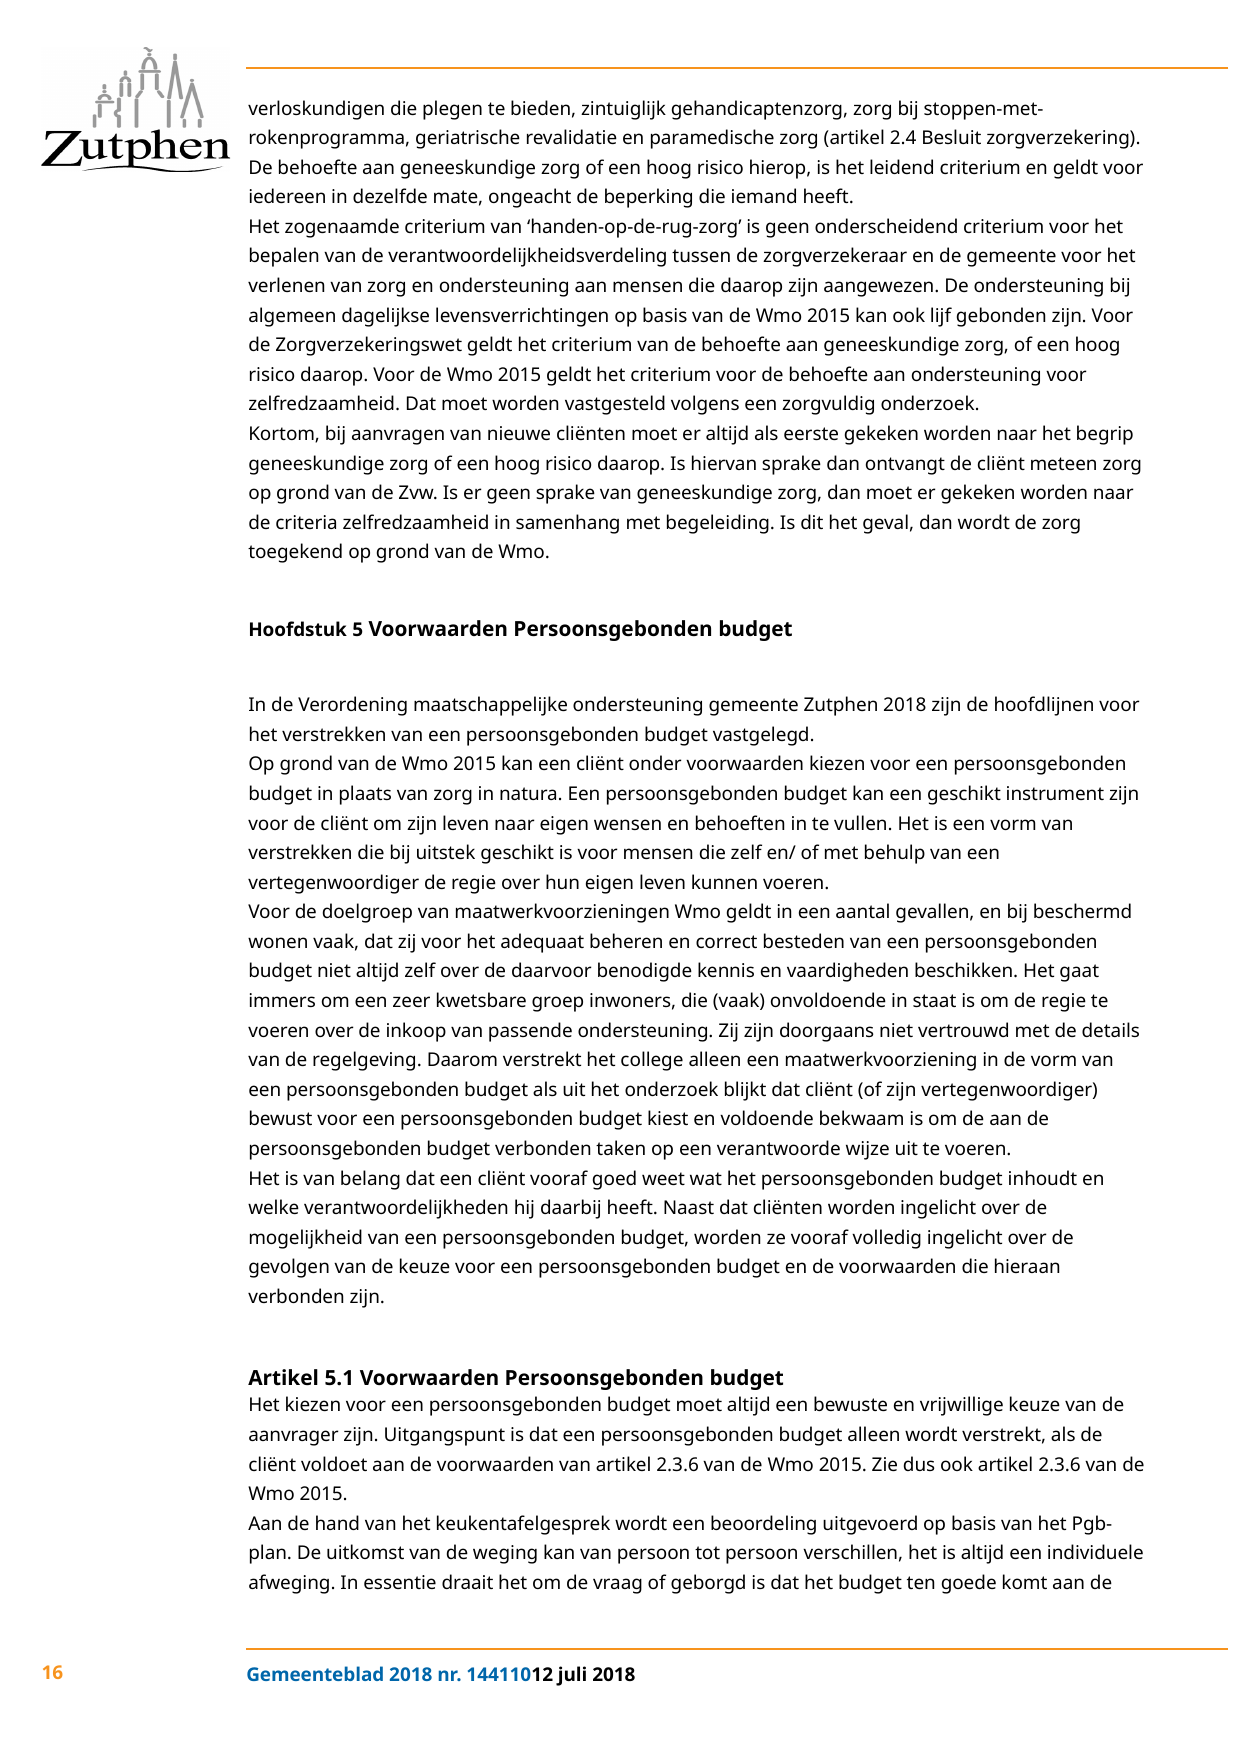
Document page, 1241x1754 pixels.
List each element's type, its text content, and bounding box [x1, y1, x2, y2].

text verloskundigen die plegen te bieden, zintuiglijk gehandicaptenzorg, zorg bij stoppen-met-rokenprogramma, geriatrische revalidatie en paramedische zorg (artikel 2.4 Besluit zorgverzekering). De behoefte aan geneeskundige zorg of een hoog risico hierop, is het leidend criterium en geldt voor iedereen in dezelfde mate, ongeacht de beperking die iemand heeft. [248, 95, 1152, 209]
text Artikel 5.1 Voorwaarden Persoonsgebonden budget [248, 1363, 1152, 1392]
text Het kiezen voor een persoonsgebonden budget moet altijd een bewuste en vrijwillige keuze van de aanvrager zijn. Uitgangspunt is dat een persoonsgebonden budget alleen wordt verstrekt, als de cliënt voldoet aan de voorwaarden van artikel 2.3.6 van de Wmo 2015. Zie dus ook artikel 2.3.6 van de Wmo 2015. [248, 1392, 1152, 1506]
text Het zogenaamde criterium van ‘handen-op-de-rug-zorg’ is geen onderscheidend criterium voor het bepalen van de verantwoordelijkheidsverdeling tussen de zorgverzekeraar en de gemeente voor het verlenen van zorg en ondersteuning aan mensen die daarop zijn aangewezen. De ondersteuning bij algemeen dagelijkse levensverrichtingen op basis van de Wmo 2015 kan ook lijf gebonden zijn. Voor de Zorgverzekeringswet geldt het criterium van de behoefte aan geneeskundige zorg, of een hoog risico daarop. Voor de Wmo 2015 geldt het criterium voor de behoefte aan ondersteuning voor zelfredzaamheid. Dat moet worden vastgesteld volgens een zorgvuldig onderzoek. [248, 213, 1152, 416]
text Kortom, bij aanvragen van nieuwe cliënten moet er altijd als eerste gekeken worden naar het begrip geneeskundige zorg of een hoog risico daarop. Is hiervan sprake dan ontvangt de cliënt meteen zorg op grond van de Zvw. Is er geen sprake van geneeskundige zorg, dan moet er gekeken worden naar de criteria zelfredzaamheid in samenhang met begeleiding. Is dit het geval, dan wordt de zorg toegekend op grond van de Wmo. [248, 420, 1152, 564]
picture [41, 47, 231, 172]
text Voor de doelgroep van maatwerkvoorzieningen Wmo geldt in een aantal gevallen, en bij beschermd wonen vaak, dat zij voor het adequaat beheren en correct besteden van een persoonsgebonden budget niet altijd zelf over de daarvoor benodigde kennis en vaardigheden beschikken. Het gaat immers om een zeer kwetsbare groep inwoners, die (vaak) onvoldoende in staat is om de regie te voeren over de inkoop van passende ondersteuning. Zij zijn doorgaans niet vertrouwd met de details van de regelgeving. Daarom verstrekt het college alleen een maatwerkvoorziening in de vorm van een persoonsgebonden budget als uit het onderzoek blijkt dat cliënt (of zijn vertegenwoordiger) bewust voor een persoonsgebonden budget kiest en voldoende bekwaam is om de aan de persoonsgebonden budget verbonden taken op een verantwoorde wijze uit te voeren. [248, 898, 1152, 1161]
text In de Verordening maatschappelijke ondersteuning gemeente Zutphen 2018 zijn de hoofdlijnen voor het verstrekken van een persoonsgebonden budget vastgelegd. [248, 691, 1152, 747]
text Op grond van de Wmo 2015 kan een cliënt onder voorwaarden kiezen voor een persoonsgebonden budget in plaats van zorg in natura. Een persoonsgebonden budget kan een geschikt instrument zijn voor de cliënt om zijn leven naar eigen wensen en behoeften in te vullen. Het is een vorm van verstrekken die bij uitstek geschikt is voor mensen die zelf en/ of met behulp van een vertegenwoordiger de regie over hun eigen leven kunnen voeren. [248, 751, 1152, 895]
text Aan de hand van het keukentafelgesprek wordt een beoordeling uitgevoerd op basis van het Pgb-plan. De uitkomst van de weging kan van persoon tot persoon verschillen, het is altijd een individuele afweging. In essentie draait het om de vraag of geborgd is dat het budget ten goede komt aan de [248, 1510, 1152, 1595]
text Hoofdstuk 5 Voorwaarden Persoonsgebonden budget [248, 614, 1152, 642]
text Het is van belang dat een cliënt vooraf goed weet wat het persoonsgebonden budget inhoudt en welke verantwoordelijkheden hij daarbij heeft. Naast dat cliënten worden ingelicht over de mogelijkheid van een persoonsgebonden budget, worden ze vooraf volledig ingelicht over de gevolgen van de keuze voor een persoonsgebonden budget en de voorwaarden die hieraan verbonden zijn. [248, 1165, 1152, 1309]
